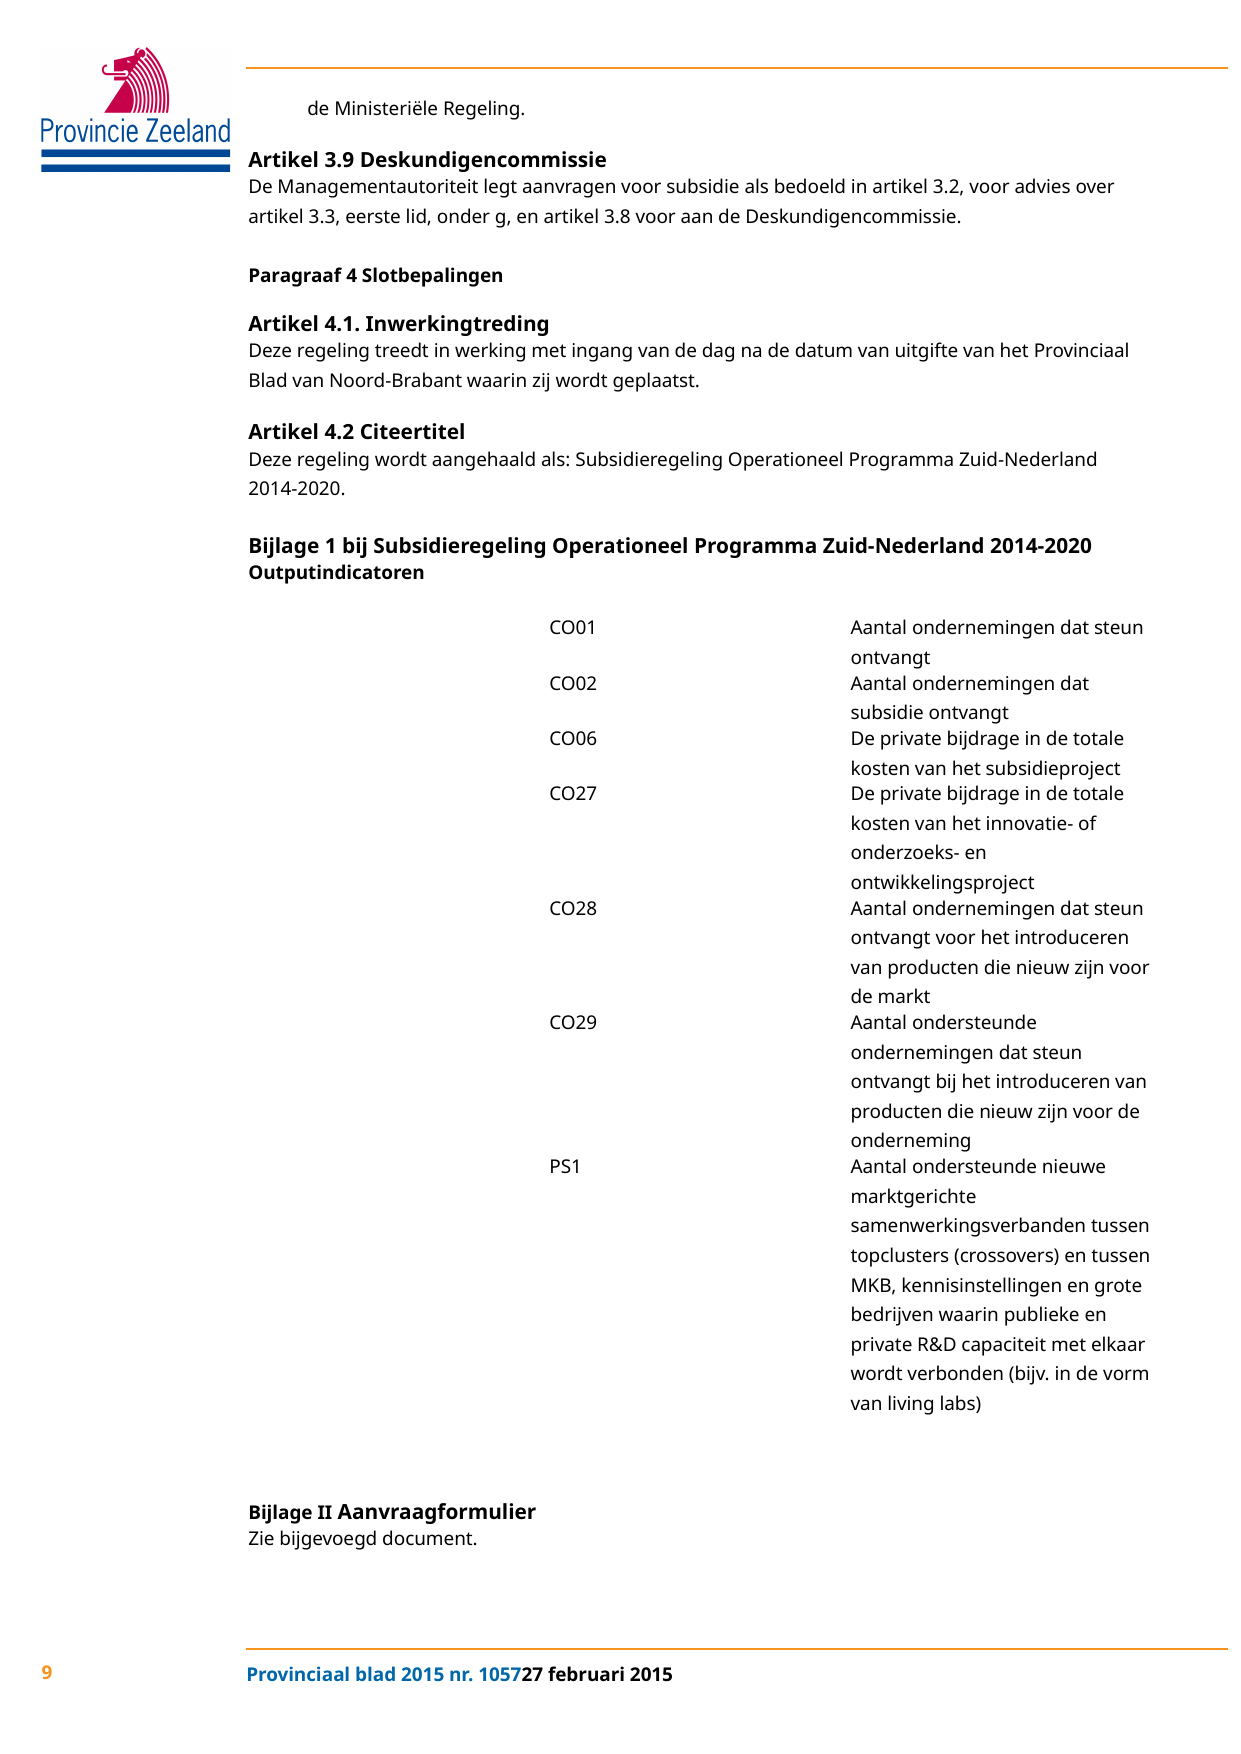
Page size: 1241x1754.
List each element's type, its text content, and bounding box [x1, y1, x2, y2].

table_cell CO29 [549, 1009, 850, 1153]
table_header [248, 615, 549, 670]
text Zie bijgevoegd document. [248, 1525, 1152, 1551]
table_cell [248, 895, 549, 1009]
text Bijlage 1 bij Subsidieregeling Operationeel Programma Zuid-Nederland 2014-2020 [248, 531, 1152, 559]
table_cell Aantal ondersteunde ondernemingen dat steun ontvangt bij het introduceren van producten die nieuw zijn voor de onderneming [850, 1009, 1152, 1153]
table_cell Aantal ondersteunde nieuwe marktgerichte samenwerkingsverbanden tussen topclusters (crossovers) en tussen MKB, kennisinstellingen en grote bedrijven waarin publieke en private R&D capaciteit met elkaar wordt verbonden (bijv. in de vorm van living labs) [850, 1154, 1152, 1416]
text Bijlage II Aanvraagformulier [248, 1497, 1152, 1525]
table_cell CO27 [549, 780, 850, 895]
text Deze regeling treedt in werking met ingang van de dag na de datum van uitgifte van het Provinciaal Blad van Noord-Brabant waarin zij wordt geplaatst. [248, 337, 1152, 393]
table_cell [248, 670, 549, 725]
list de Ministeriële Regeling. [248, 95, 1152, 121]
table_cell [248, 1009, 549, 1153]
table_cell [248, 1154, 549, 1416]
table_cell PS1 [549, 1154, 850, 1416]
table_cell De private bijdrage in de totale kosten van het subsidieproject [850, 725, 1152, 780]
text Outputindicatoren [248, 559, 1152, 585]
table_cell CO02 [549, 670, 850, 725]
table_cell CO06 [549, 725, 850, 780]
table_cell [248, 725, 549, 780]
table_header Aantal ondernemingen dat steun ontvangt [850, 615, 1152, 670]
table_cell [248, 780, 549, 895]
text Artikel 3.9 Deskundigencommissie [248, 145, 1152, 174]
table_cell Aantal ondernemingen dat steun ontvangt voor het introduceren van producten die nieuw zijn voor de markt [850, 895, 1152, 1009]
text Artikel 4.2 Citeertitel [248, 417, 1152, 446]
table_header CO01 [549, 615, 850, 670]
table_cell CO28 [549, 895, 850, 1009]
text Deze regeling wordt aangehaald als: Subsidieregeling Operationeel Programma Zuid-Nederland 2014-2020. [248, 446, 1152, 501]
picture [41, 47, 231, 172]
table_cell Aantal ondernemingen dat subsidie ontvangt [850, 670, 1152, 725]
table_cell De private bijdrage in de totale kosten van het innovatie- of onderzoeks- en ontwikkelingsproject [850, 780, 1152, 895]
text Artikel 4.1. Inwerkingtreding [248, 309, 1152, 337]
text De Managementautoriteit legt aanvragen voor subsidie als bedoeld in artikel 3.2, voor advies over artikel 3.3, eerste lid, onder g, en artikel 3.8 voor aan de Deskundigencommissie. [248, 174, 1152, 229]
text Paragraaf 4 Slotbepalingen [248, 262, 1152, 288]
